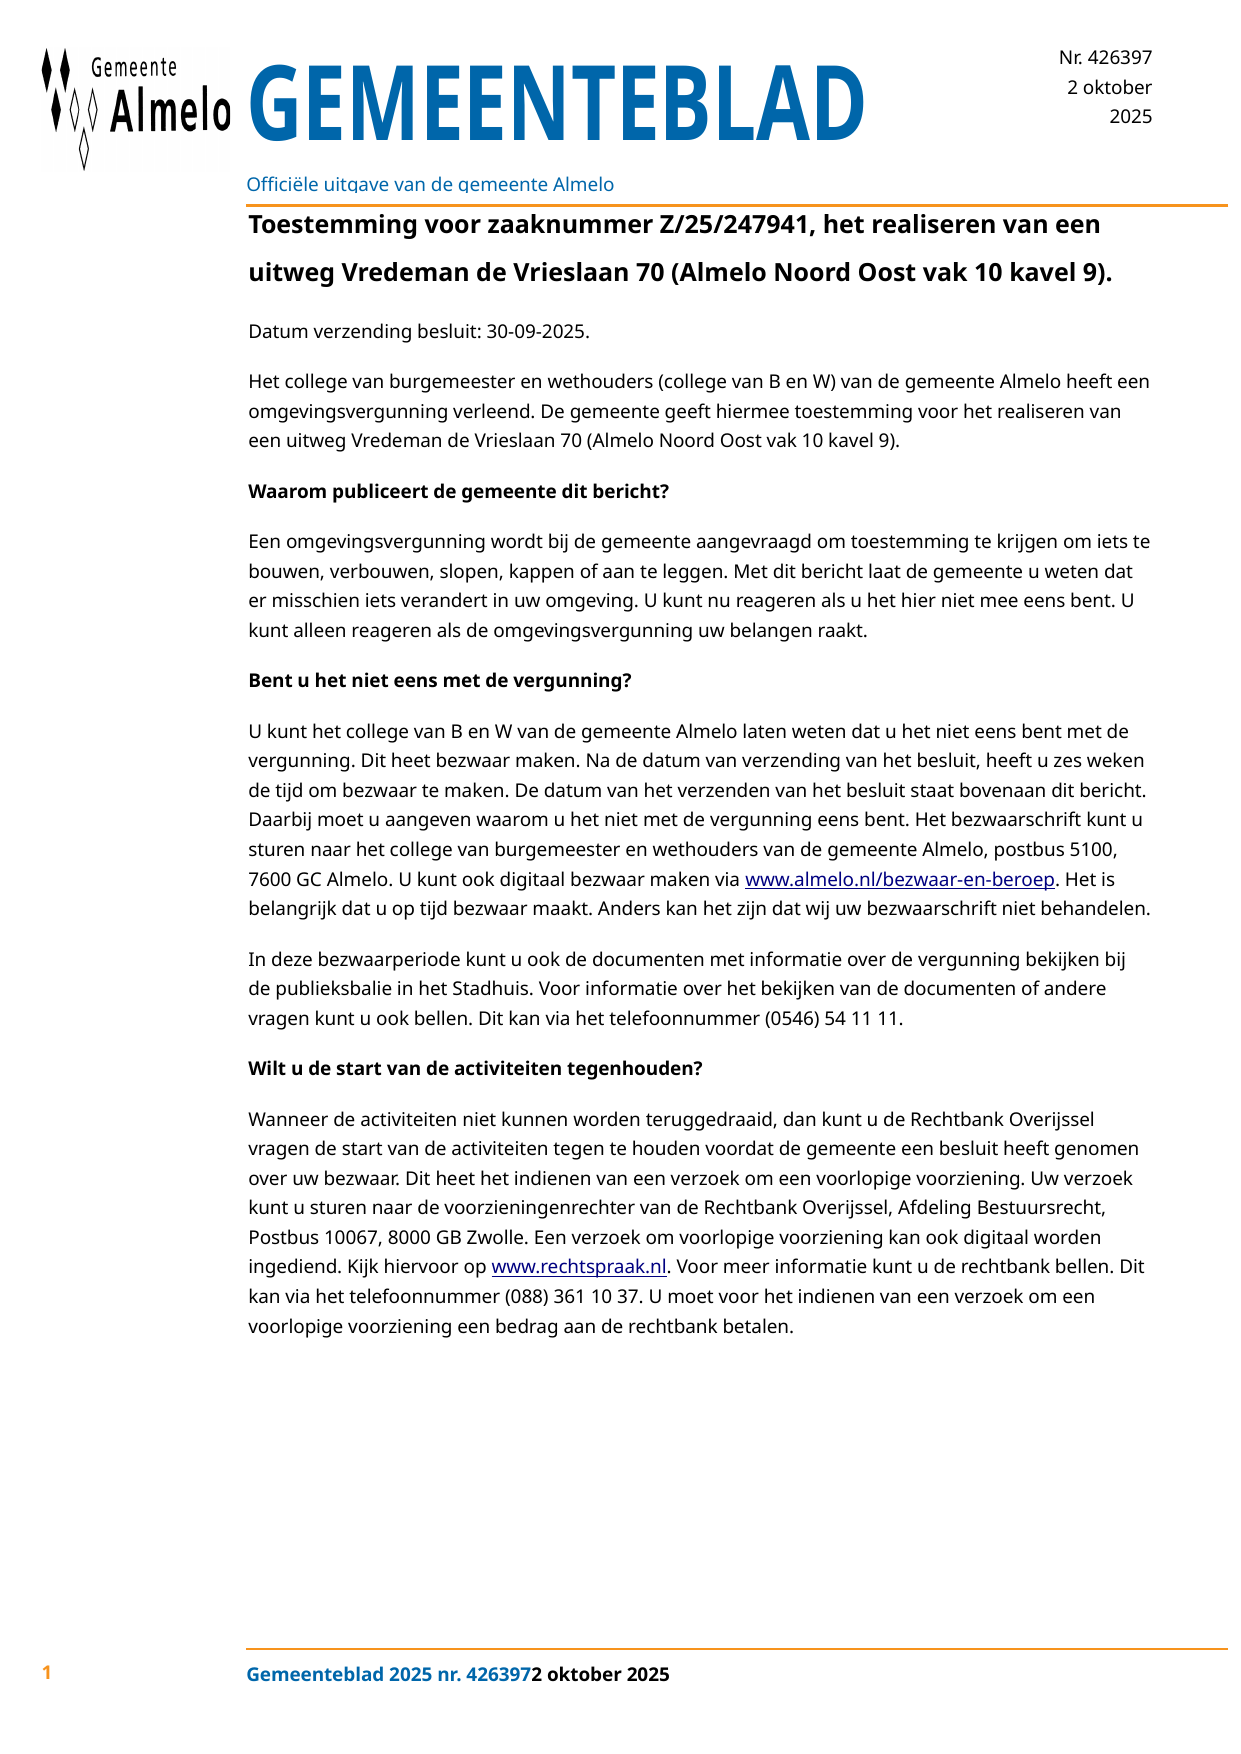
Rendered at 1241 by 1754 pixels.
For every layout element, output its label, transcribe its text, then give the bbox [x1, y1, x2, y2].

text Waarom publiceert de gemeente dit bericht? [248, 478, 1152, 504]
text Wilt u de start van de activiteiten tegenhouden? [248, 1055, 1152, 1081]
text Een omgevingsvergunning wordt bij de gemeente aangevraagd om toestemming te krijgen om iets te bouwen, verbouwen, slopen, kappen of aan te leggen. Met dit bericht laat de gemeente u weten dat er misschien iets verandert in uw omgeving. U kunt nu reageren als u het hier niet mee eens bent. U kunt alleen reageren als de omgevingsvergunning uw belangen raakt. [248, 528, 1152, 643]
text In deze bezwaarperiode kunt u ook de documenten met informatie over de vergunning bekijken bij de publieksbalie in het Stadhuis. Voor informatie over het bekijken van de documenten of andere vragen kunt u ook bellen. Dit kan via het telefoonnummer (0546) 54 11 11. [248, 946, 1152, 1031]
text Wanneer de activiteiten niet kunnen worden teruggedraaid, dan kunt u de Rechtbank Overijssel vragen de start van de activiteiten tegen te houden voordat de gemeente een besluit heeft genomen over uw bezwaar. Dit heet het indienen van een verzoek om een voorlopige voorziening. Uw verzoek kunt u sturen naar de voorzieningenrechter van de Rechtbank Overijssel, Afdeling Bestuursrecht, Postbus 10067, 8000 GB Zwolle. Een verzoek om voorlopige voorziening kan ook digitaal worden ingediend. Kijk hiervoor op www.rechtspraak.nl. Voor meer informatie kunt u de rechtbank bellen. Dit kan via het telefoonnummer (088) 361 10 37. U moet voor het indienen van een verzoek om een voorlopige voorziening een bedrag aan de rechtbank betalen. [248, 1106, 1152, 1339]
picture [41, 47, 231, 172]
text Bent u het niet eens met de vergunning? [248, 667, 1152, 693]
text Datum verzending besluit: 30-09-2025. [248, 318, 1152, 344]
text Het college van burgemeester en wethouders (college van B en W) van de gemeente Almelo heeft een omgevingsvergunning verleend. De gemeente geeft hiermee toestemming voor het realiseren van een uitweg Vredeman de Vrieslaan 70 (Almelo Noord Oost vak 10 kavel 9). [248, 368, 1152, 453]
text Toestemming voor zaaknummer Z/25/247941, het realiseren van een uitweg Vredeman de Vrieslaan 70 (Almelo Noord Oost vak 10 kavel 9). [248, 207, 1152, 288]
text U kunt het college van B en W van de gemeente Almelo laten weten dat u het niet eens bent met de vergunning. Dit heet bezwaar maken. Na de datum van verzending van het besluit, heeft u zes weken de tijd om bezwaar te maken. De datum van het verzenden van het besluit staat bovenaan dit bericht. Daarbij moet u aangeven waarom u het niet met de vergunning eens bent. Het bezwaarschrift kunt u sturen naar het college van burgemeester en wethouders van de gemeente Almelo, postbus 5100, 7600 GC Almelo. U kunt ook digitaal bezwaar maken via www.almelo.nl/bezwaar-en-beroep. Het is belangrijk dat u op tijd bezwaar maakt. Anders kan het zijn dat wij uw bezwaarschrift niet behandelen. [248, 718, 1152, 921]
